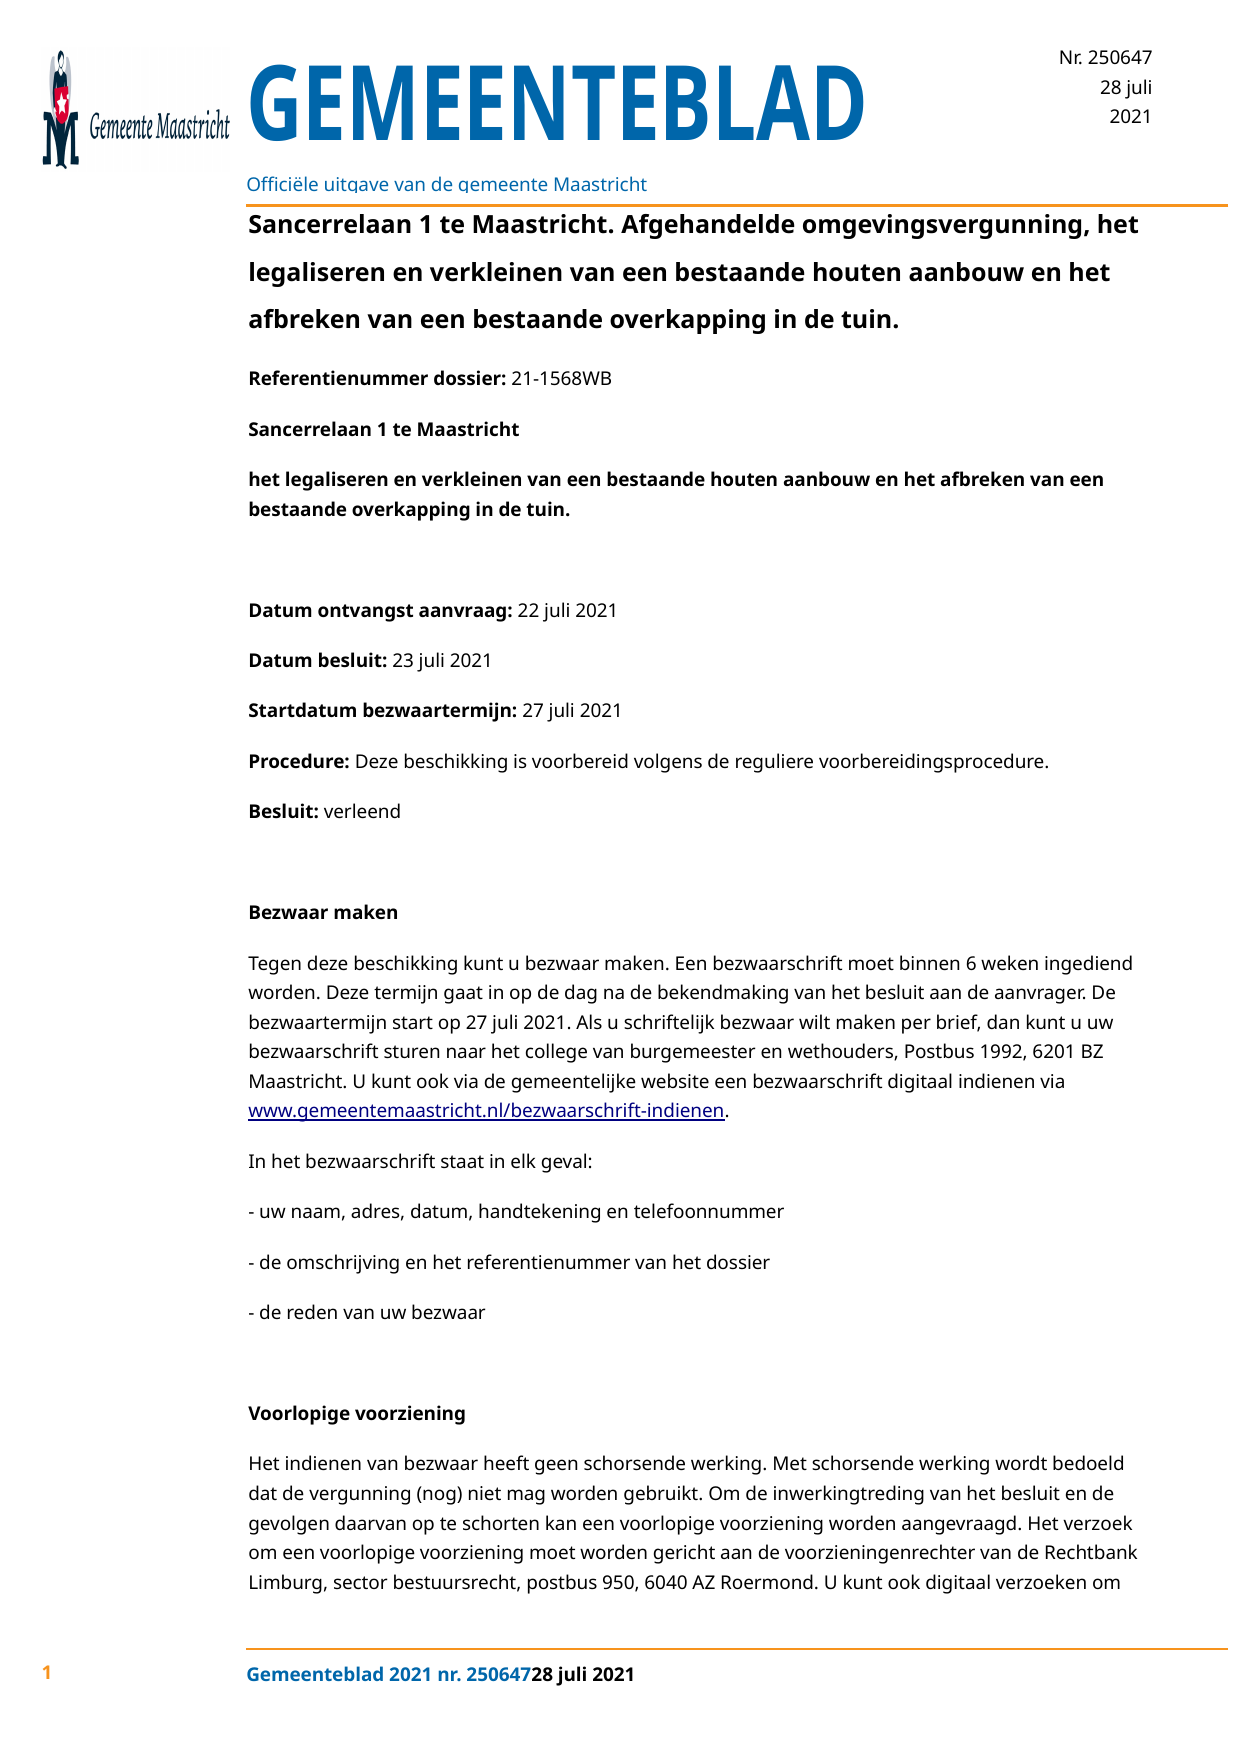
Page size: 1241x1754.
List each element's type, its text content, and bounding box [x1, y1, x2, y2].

text In het bezwaarschrift staat in elk geval: [248, 1148, 1152, 1174]
text - de reden van uw bezwaar [248, 1299, 1152, 1325]
text Sancerrelaan 1 te Maastricht. Afgehandelde omgevingsvergunning, het legaliseren en verkleinen van een bestaande houten aanbouw en het afbreken van een bestaande overkapping in de tuin. [248, 207, 1152, 336]
text Datum besluit: 23 juli 2021 [248, 647, 1152, 673]
text Bezwaar maken [248, 899, 1152, 925]
text Sancerrelaan 1 te Maastricht [248, 416, 1152, 442]
text Besluit: verleend [248, 798, 1152, 824]
text - uw naam, adres, datum, handtekening en telefoonnummer [248, 1198, 1152, 1224]
text - de omschrijving en het referentienummer van het dossier [248, 1249, 1152, 1274]
text Tegen deze beschikking kunt u bezwaar maken. Een bezwaarschrift moet binnen 6 weken ingediend worden. Deze termijn gaat in op de dag na de bekendmaking van het besluit aan de aanvrager. De bezwaartermijn start op 27 juli 2021. Als u schriftelijk bezwaar wilt maken per brief, dan kunt u uw bezwaarschrift sturen naar het college van burgemeester en wethouders, Postbus 1992, 6201 BZ Maastricht. U kunt ook via de gemeentelijke website een bezwaarschrift digitaal indienen via www.gemeentemaastricht.nl/bezwaarschrift-indienen. [248, 950, 1152, 1123]
text Het indienen van bezwaar heeft geen schorsende werking. Met schorsende werking wordt bedoeld dat de vergunning (nog) niet mag worden gebruikt. Om de inwerkingtreding van het besluit en de gevolgen daarvan op te schorten kan een voorlopige voorziening worden aangevraagd. Het verzoek om een voorlopige voorziening moet worden gericht aan de voorzieningenrechter van de Rechtbank Limburg, sector bestuursrecht, postbus 950, 6040 AZ Roermond. U kunt ook digitaal verzoeken om [248, 1451, 1152, 1594]
text Referentienummer dossier: 21-1568WB [248, 366, 1152, 391]
text Voorlopige voorziening [248, 1400, 1152, 1426]
text het legaliseren en verkleinen van een bestaande houten aanbouw en het afbreken van een bestaande overkapping in de tuin. [248, 466, 1152, 522]
text Datum ontvangst aanvraag: 22 juli 2021 [248, 597, 1152, 622]
text Startdatum bezwaartermijn: 27 juli 2021 [248, 698, 1152, 723]
picture [41, 47, 231, 172]
text Procedure: Deze beschikking is voorbereid volgens de reguliere voorbereidingsprocedure. [248, 748, 1152, 774]
